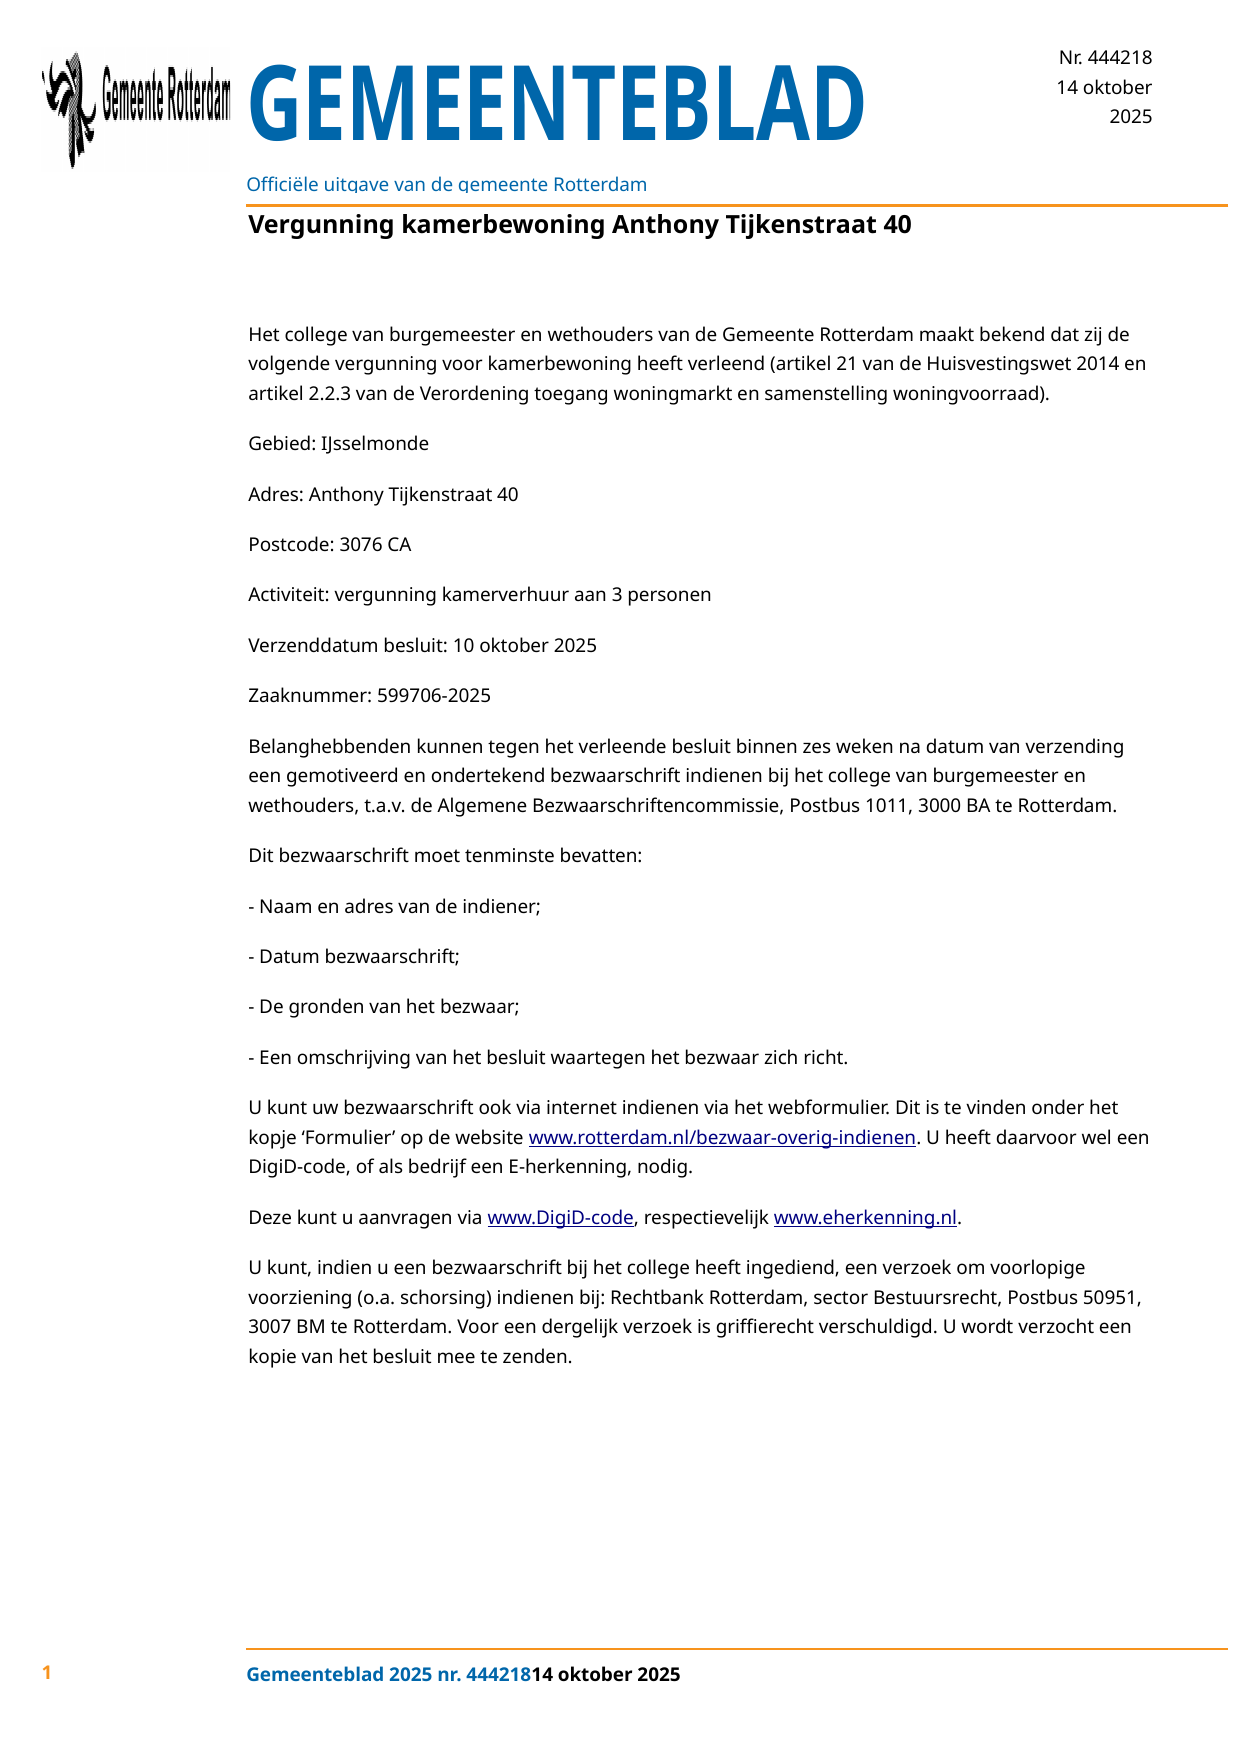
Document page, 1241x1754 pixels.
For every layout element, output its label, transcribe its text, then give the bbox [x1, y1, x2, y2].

text Postcode: 3076 CA [248, 531, 1152, 557]
text - Een omschrijving van het besluit waartegen het bezwaar zich richt. [248, 1044, 1152, 1070]
text - De gronden van het bezwaar; [248, 994, 1152, 1019]
picture [41, 47, 231, 172]
text U kunt, indien u een bezwaarschrift bij het college heeft ingediend, een verzoek om voorlopige voorziening (o.a. schorsing) indienen bij: Rechtbank Rotterdam, sector Bestuursrecht, Postbus 50951, 3007 BM te Rotterdam. Voor een dergelijk verzoek is griffierecht verschuldigd. U wordt verzocht een kopie van het besluit mee te zenden. [248, 1254, 1152, 1369]
text Het college van burgemeester en wethouders van de Gemeente Rotterdam maakt bekend dat zij de volgende vergunning voor kamerbewoning heeft verleend (artikel 21 van de Huisvestingswet 2014 en artikel 2.2.3 van de Verordening toegang woningmarkt en samenstelling woningvoorraad). [248, 321, 1152, 406]
text Adres: Anthony Tijkenstraat 40 [248, 481, 1152, 506]
text - Naam en adres van de indiener; [248, 893, 1152, 918]
text Gebied: IJsselmonde [248, 430, 1152, 456]
text U kunt uw bezwaarschrift ook via internet indienen via het webformulier. Dit is te vinden onder het kopje ‘Formulier’ op de website www.rotterdam.nl/bezwaar-overig-indienen. U heeft daarvoor wel een DigiD-code, of als bedrijf een E-herkenning, nodig. [248, 1094, 1152, 1179]
text Zaaknummer: 599706-2025 [248, 682, 1152, 708]
text Verzenddatum besluit: 10 oktober 2025 [248, 632, 1152, 658]
text Deze kunt u aanvragen via www.DigiD-code, respectievelijk www.eherkenning.nl. [248, 1204, 1152, 1230]
text Belanghebbenden kunnen tegen het verleende besluit binnen zes weken na datum van verzending een gemotiveerd en ondertekend bezwaarschrift indienen bij het college van burgemeester en wethouders, t.a.v. de Algemene Bezwaarschriftencommissie, Postbus 1011, 3000 BA te Rotterdam. [248, 733, 1152, 818]
text Vergunning kamerbewoning Anthony Tijkenstraat 40 [248, 207, 1152, 241]
text Activiteit: vergunning kamerverhuur aan 3 personen [248, 582, 1152, 607]
text - Datum bezwaarschrift; [248, 943, 1152, 969]
text Dit bezwaarschrift moet tenminste bevatten: [248, 842, 1152, 868]
